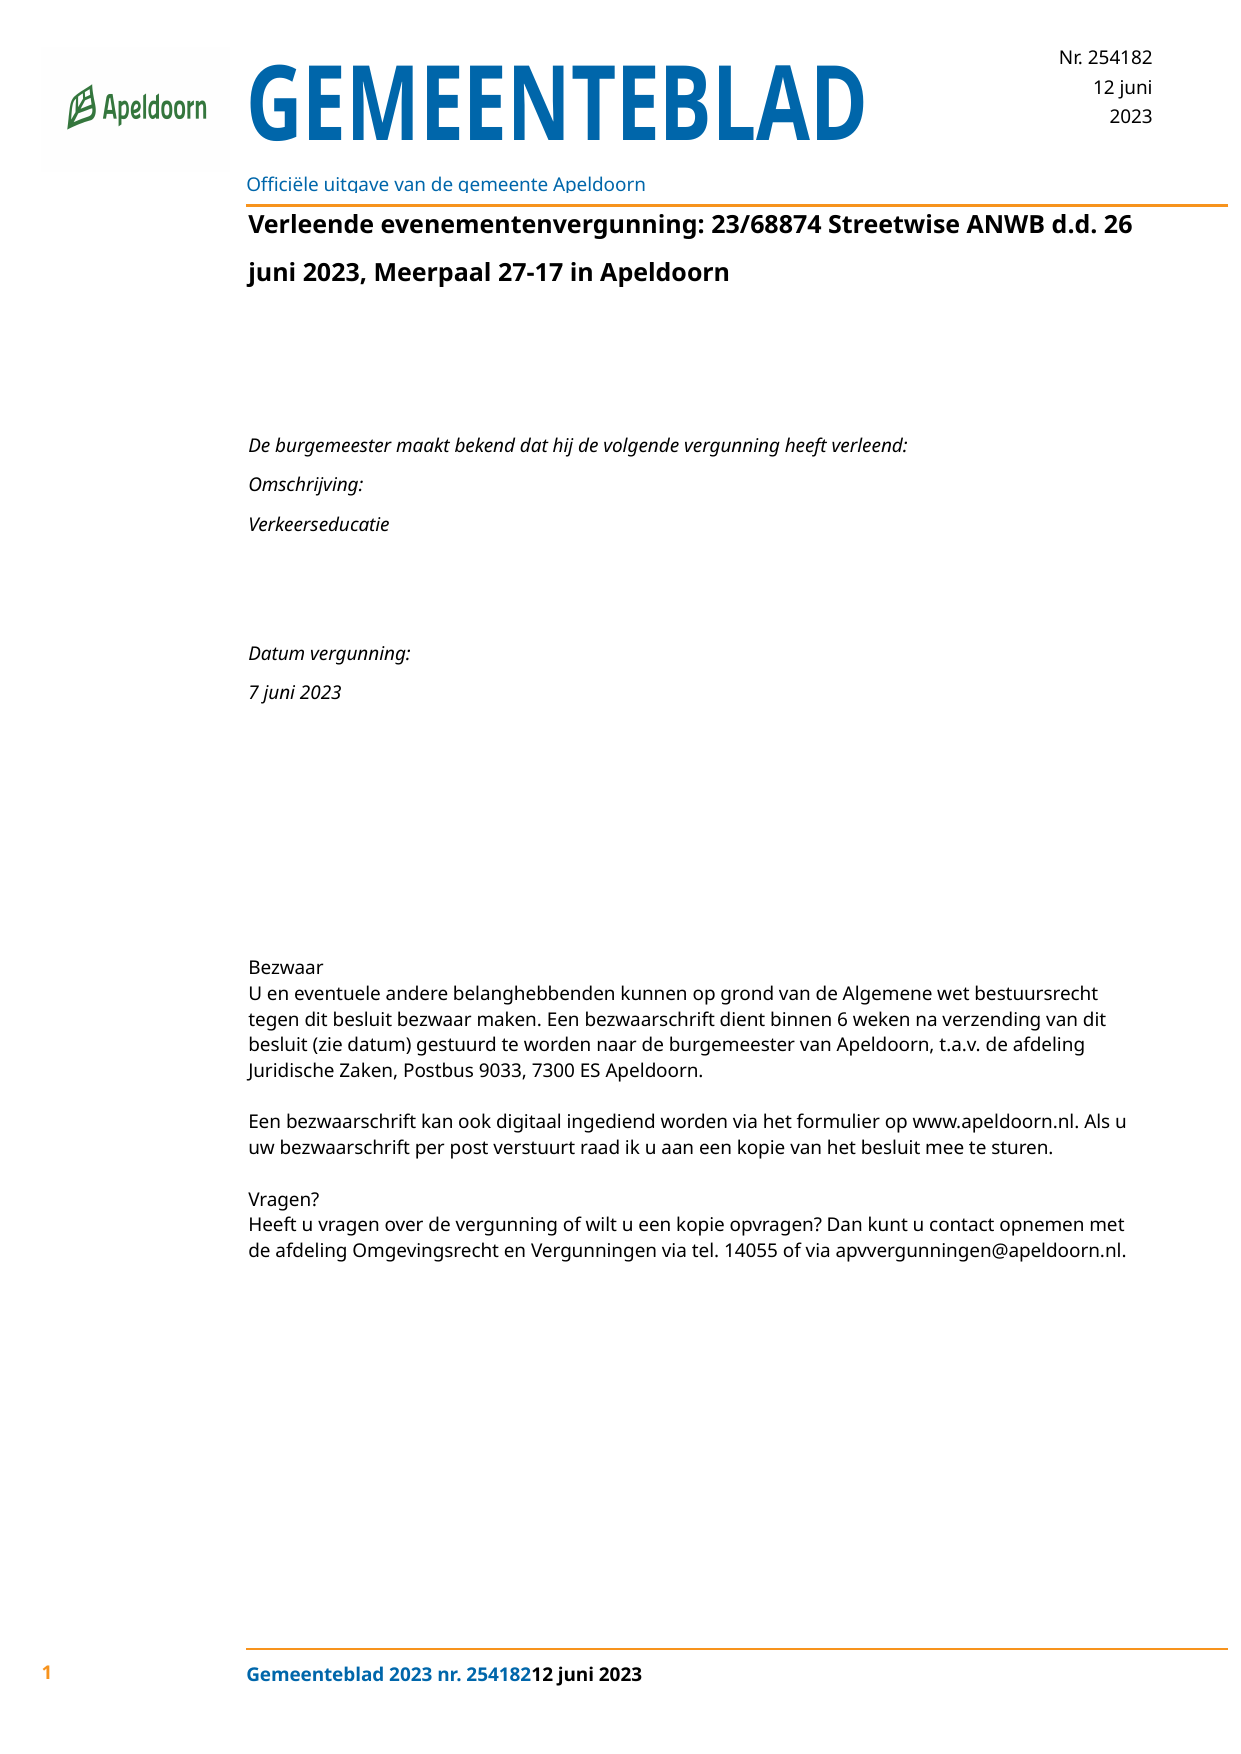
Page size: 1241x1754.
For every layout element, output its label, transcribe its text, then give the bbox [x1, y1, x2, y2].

text Datum vergunning: [248, 640, 1152, 666]
text Een bezwaarschrift kan ook digitaal ingediend worden via het formulier op www.apeldoorn.nl. Als u uw bezwaarschrift per post verstuurt raad ik u aan een kopie van het besluit mee te sturen. [248, 1109, 1152, 1160]
text 7 juni 2023 [248, 679, 1152, 705]
picture [41, 47, 231, 172]
text De burgemeester maakt bekend dat hij de volgende vergunning heeft verleend: [248, 432, 1152, 458]
text U en eventuele andere belanghebbenden kunnen op grond van de Algemene wet bestuursrecht tegen dit besluit bezwaar maken. Een bezwaarschrift dient binnen 6 weken na verzending van dit besluit (zie datum) gestuurd te worden naar de burgemeester van Apeldoorn, t.a.v. de afdeling Juridische Zaken, Postbus 9033, 7300 ES Apeldoorn. [248, 980, 1152, 1083]
text Vragen? [248, 1186, 1152, 1212]
text Verleende evenementenvergunning: 23/68874 Streetwise ANWB d.d. 26 juni 2023, Meerpaal 27-17 in Apeldoorn [248, 207, 1152, 288]
text Omschrijving: [248, 472, 1152, 497]
text Verkeerseducatie [248, 511, 1152, 537]
text Heeft u vragen over de vergunning of wilt u een kopie opvragen? Dan kunt u contact opnemen met de afdeling Omgevingsrecht en Vergunningen via tel. 14055 of via apvvergunningen@apeldoorn.nl. [248, 1212, 1152, 1263]
text Bezwaar [248, 954, 1152, 980]
